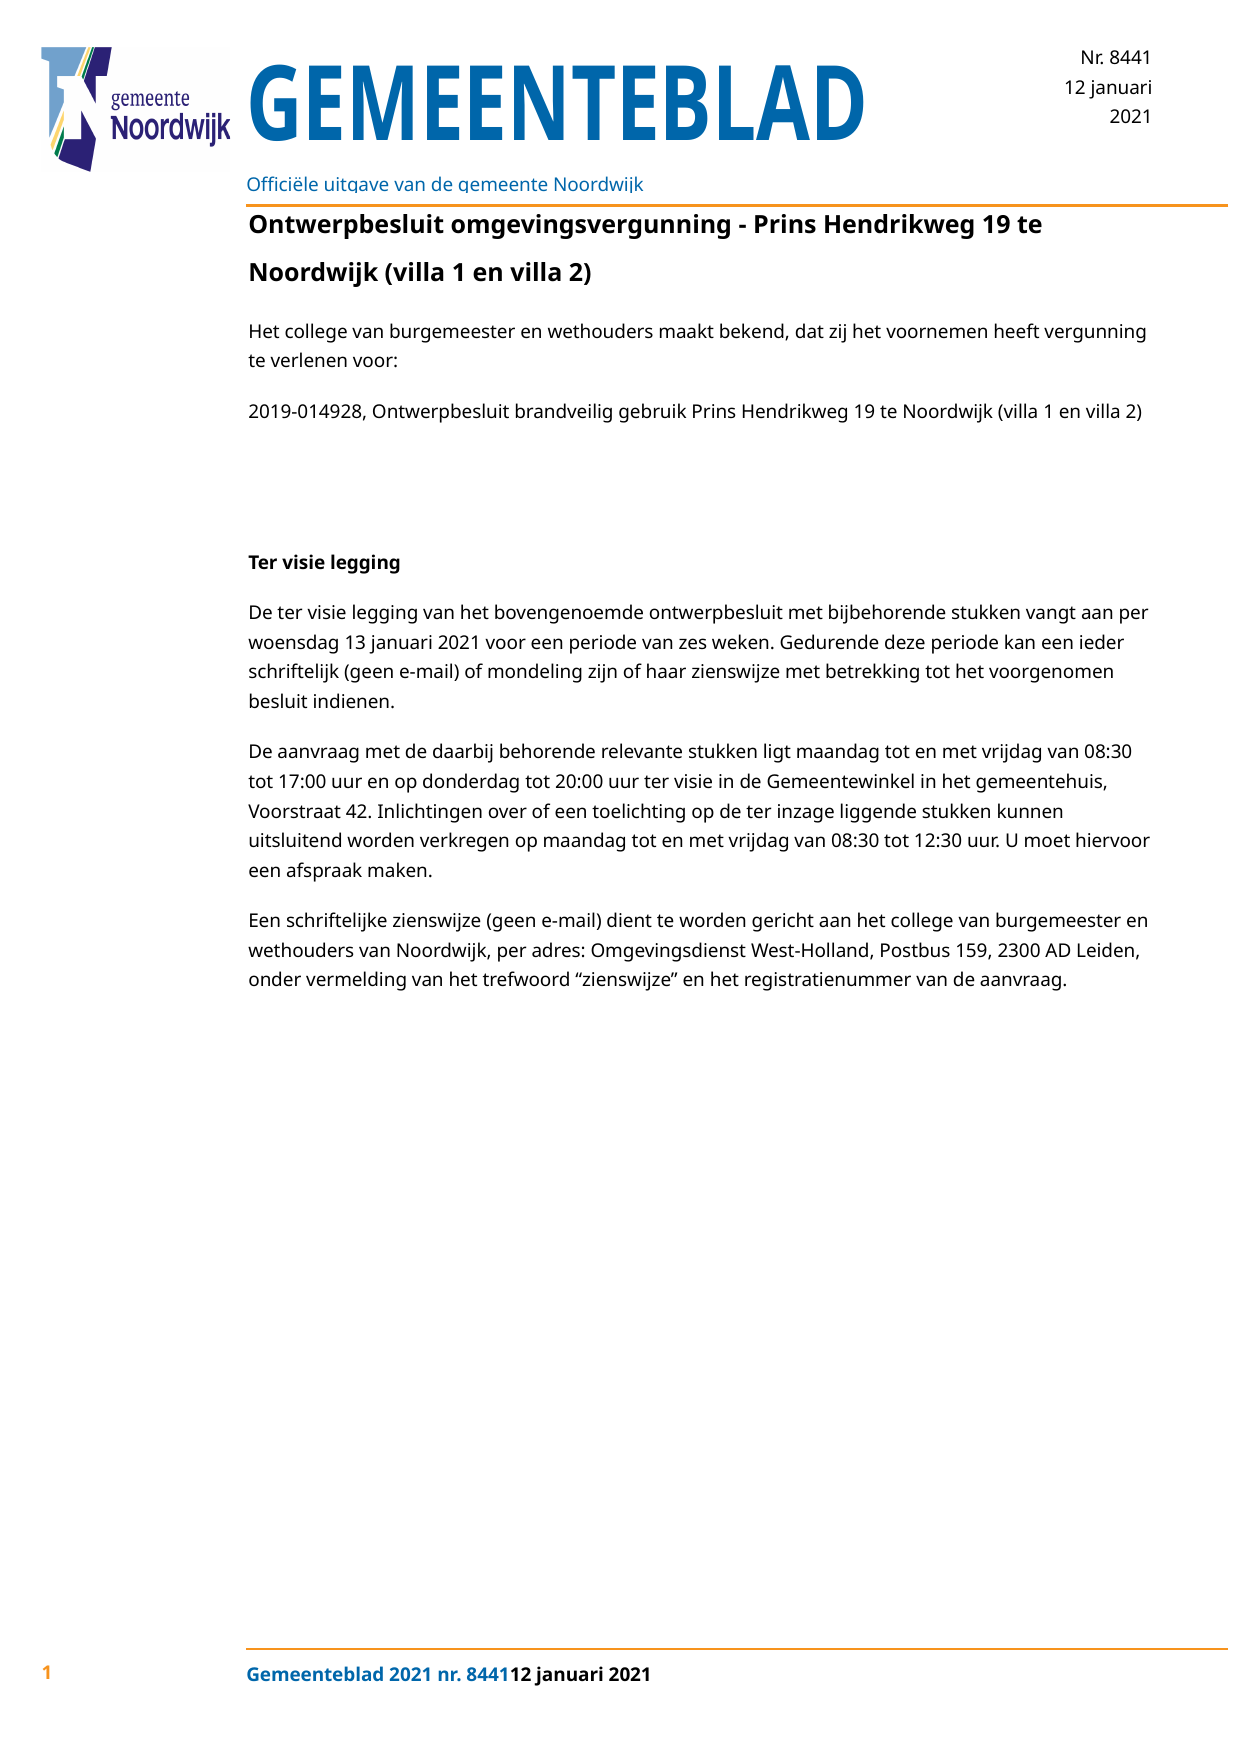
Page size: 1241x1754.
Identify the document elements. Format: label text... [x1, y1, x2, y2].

text Ter visie legging [248, 549, 1152, 575]
text Het college van burgemeester en wethouders maakt bekend, dat zij het voornemen heeft vergunning te verlenen voor: [248, 318, 1152, 373]
text De aanvraag met de daarbij behorende relevante stukken ligt maandag tot en met vrijdag van 08:30 tot 17:00 uur en op donderdag tot 20:00 uur ter visie in de Gemeentewinkel in het gemeentehuis, Voorstraat 42. Inlichtingen over of een toelichting op de ter inzage liggende stukken kunnen uitsluitend worden verkregen op maandag tot en met vrijdag van 08:30 tot 12:30 uur. U moet hiervoor een afspraak maken. [248, 739, 1152, 883]
text De ter visie legging van het bovengenoemde ontwerpbesluit met bijbehorende stukken vangt aan per woensdag 13 januari 2021 voor een periode van zes weken. Gedurende deze periode kan een ieder schriftelijk (geen e-mail) of mondeling zijn of haar zienswijze met betrekking tot het voorgenomen besluit indienen. [248, 599, 1152, 714]
text Een schriftelijke zienswijze (geen e-mail) dient te worden gericht aan het college van burgemeester en wethouders van Noordwijk, per adres: Omgevingsdienst West-Holland, Postbus 159, 2300 AD Leiden, onder vermelding van het trefwoord “zienswijze” en het registratienummer van de aanvraag. [248, 907, 1152, 992]
text 2019-014928, Ontwerpbesluit brandveilig gebruik Prins Hendrikweg 19 te Noordwijk (villa 1 en villa 2) [248, 398, 1152, 424]
text Ontwerpbesluit omgevingsvergunning - Prins Hendrikweg 19 te Noordwijk (villa 1 en villa 2) [248, 207, 1152, 288]
picture [41, 47, 231, 172]
